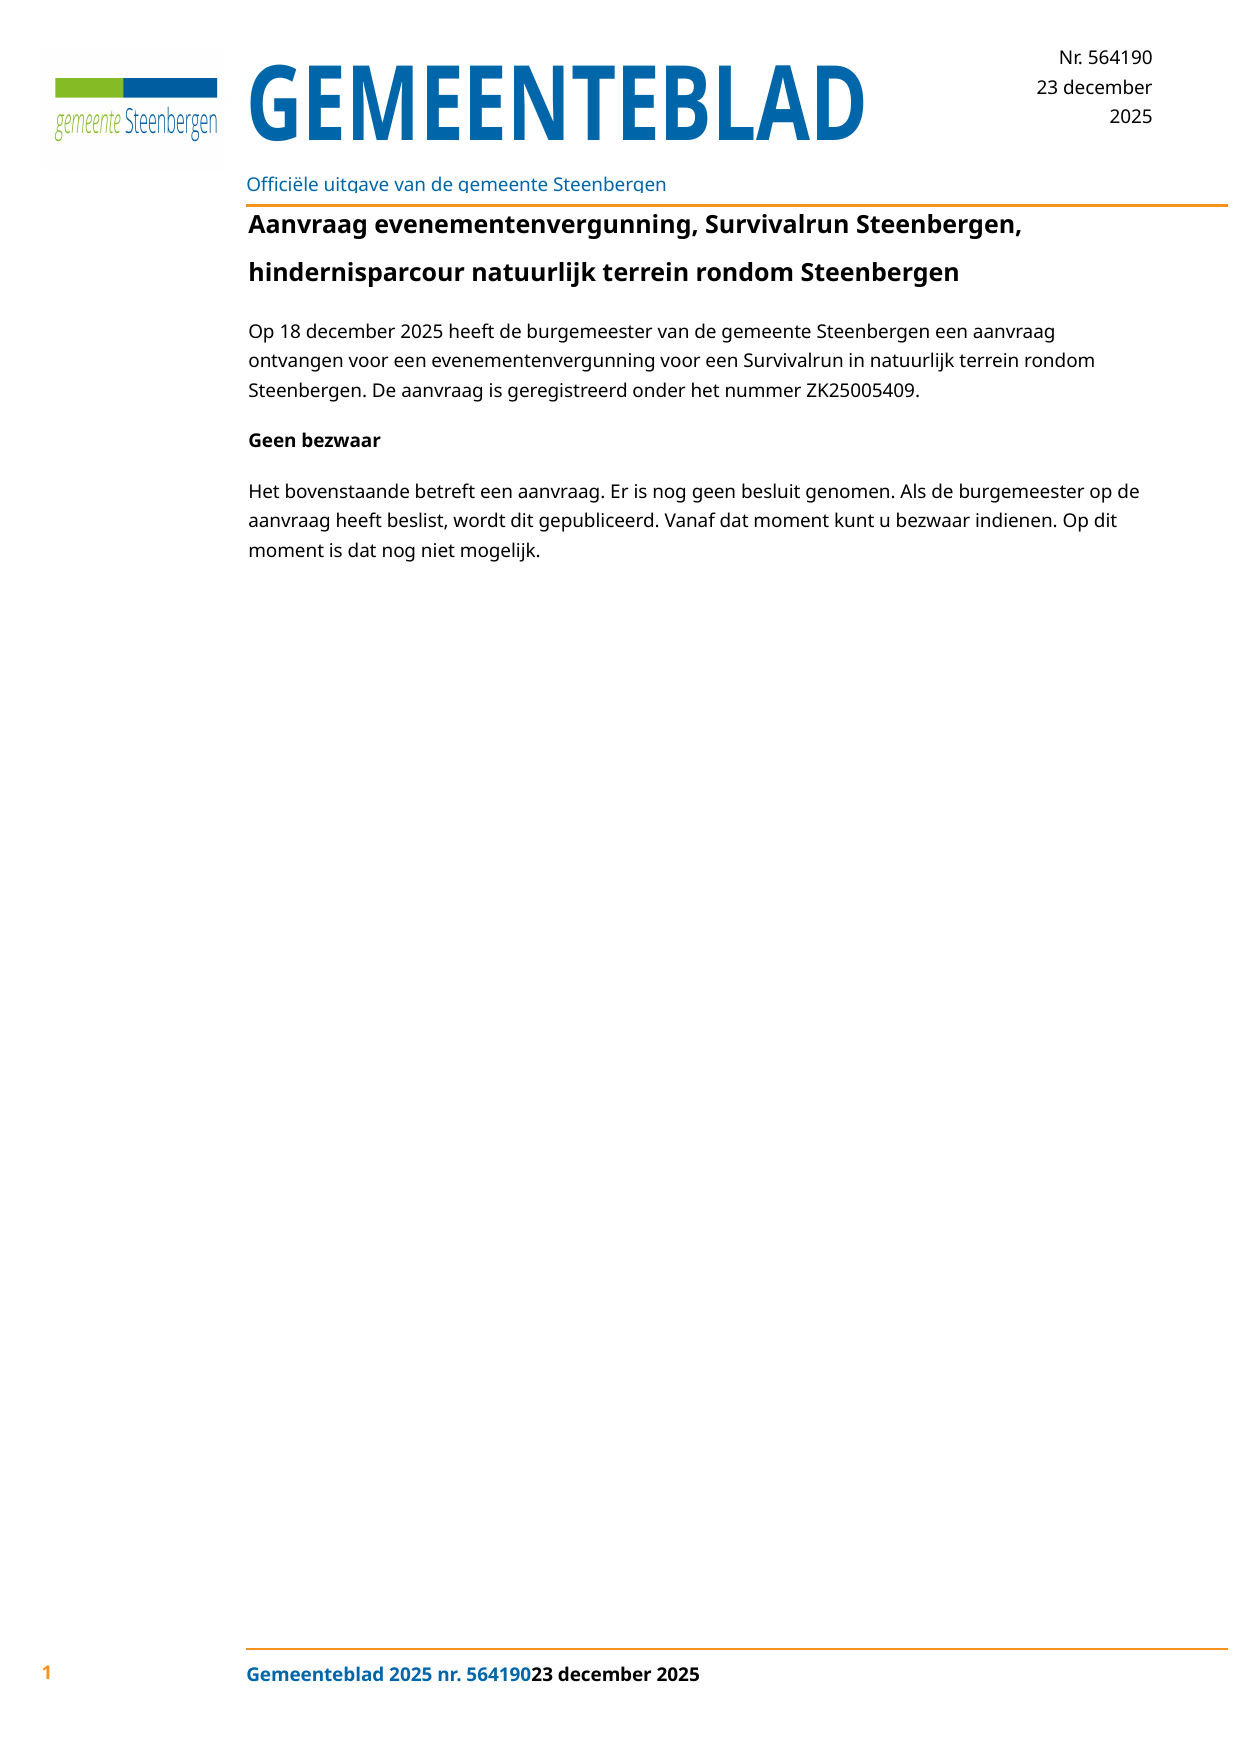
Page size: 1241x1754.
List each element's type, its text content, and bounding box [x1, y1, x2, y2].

text Het bovenstaande betreft een aanvraag. Er is nog geen besluit genomen. Als de burgemeester op de aanvraag heeft beslist, wordt dit gepubliceerd. Vanaf dat moment kunt u bezwaar indienen. Op dit moment is dat nog niet mogelijk. [248, 478, 1152, 563]
picture [41, 47, 231, 172]
text Aanvraag evenementenvergunning, Survivalrun Steenbergen, hindernisparcour natuurlijk terrein rondom Steenbergen [248, 207, 1152, 288]
text Op 18 december 2025 heeft de burgemeester van de gemeente Steenbergen een aanvraag ontvangen voor een evenementenvergunning voor een Survivalrun in natuurlijk terrein rondom Steenbergen. De aanvraag is geregistreerd onder het nummer ZK25005409. [248, 318, 1152, 403]
text Geen bezwaar [248, 427, 1152, 453]
